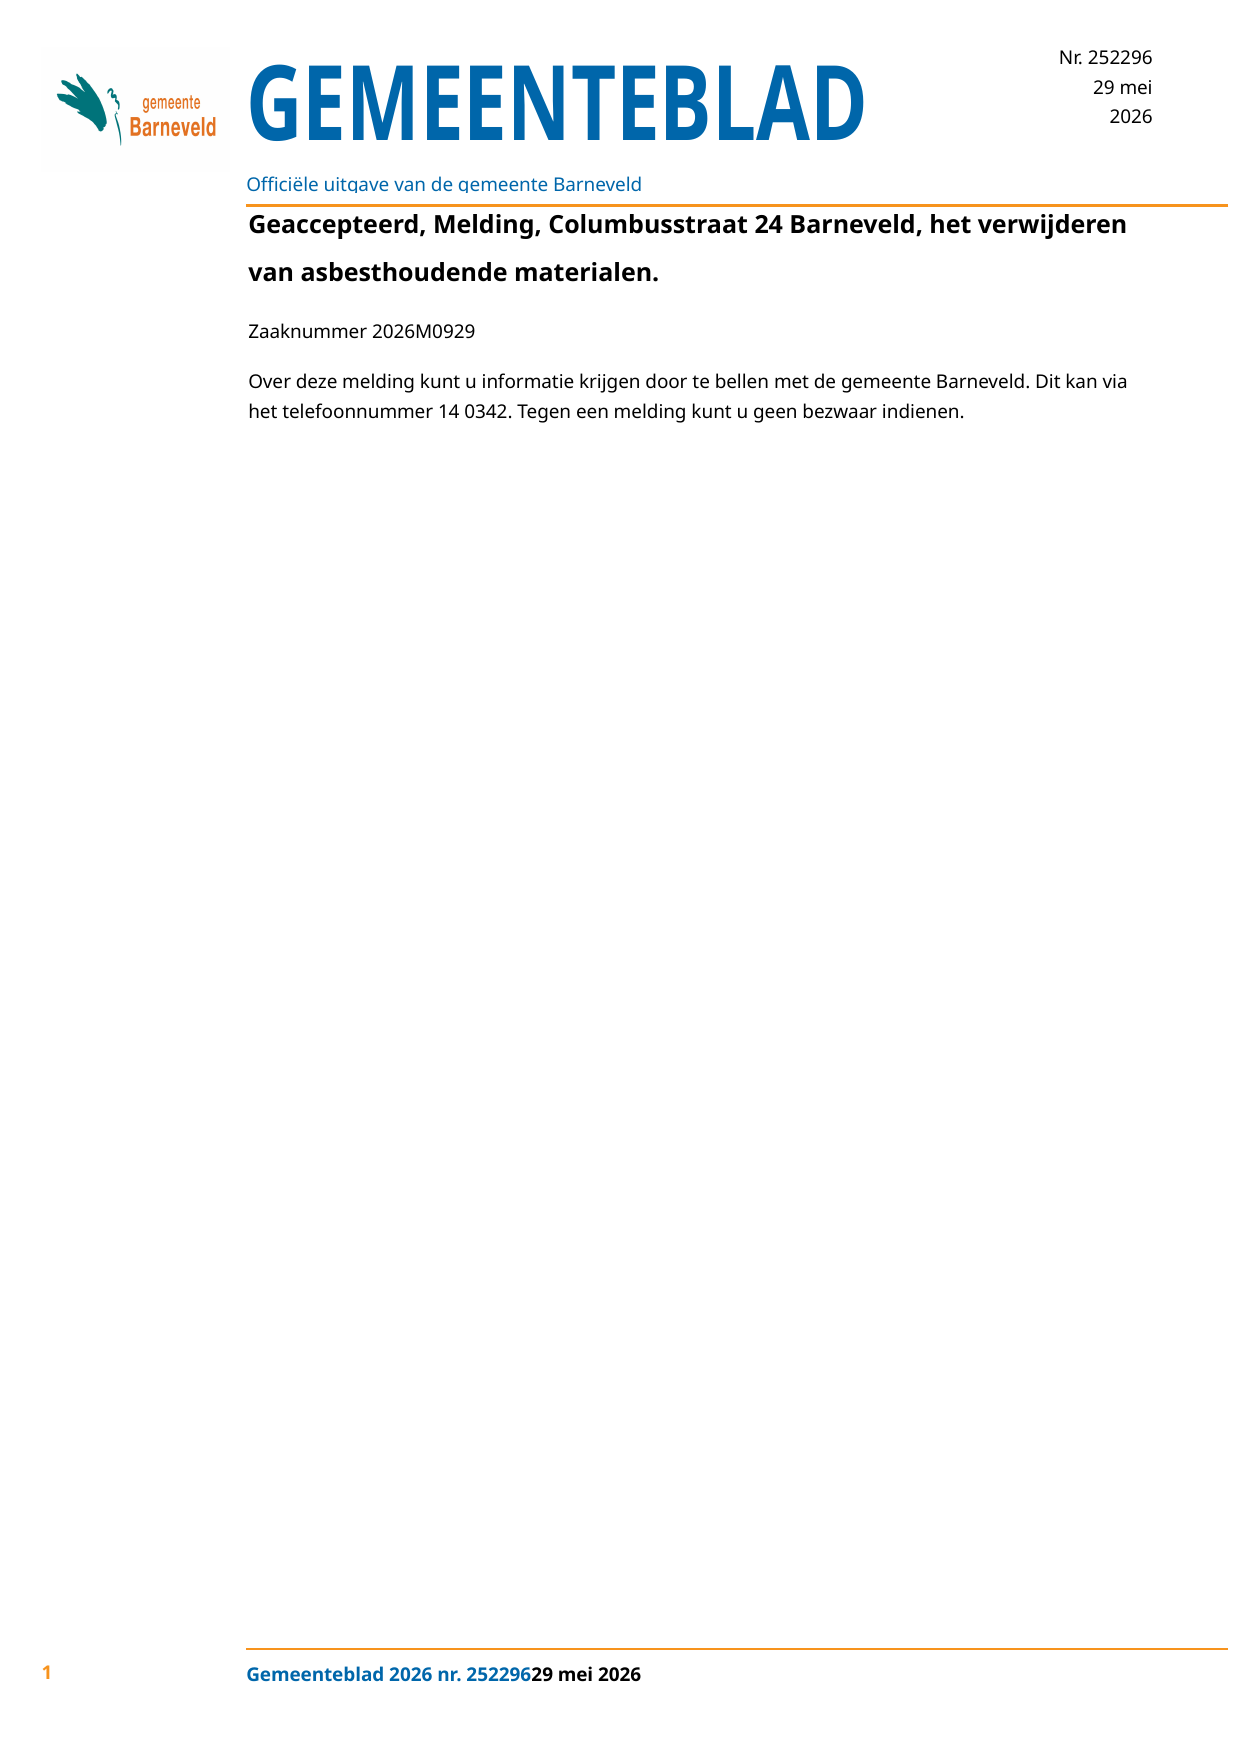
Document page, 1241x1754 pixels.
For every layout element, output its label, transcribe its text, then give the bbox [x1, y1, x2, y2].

text Zaaknummer 2026M0929 [248, 318, 1152, 344]
picture [41, 47, 231, 172]
text Geaccepteerd, Melding, Columbusstraat 24 Barneveld, het verwijderen van asbesthoudende materialen. [248, 207, 1152, 288]
text Over deze melding kunt u informatie krijgen door te bellen met de gemeente Barneveld. Dit kan via het telefoonnummer 14 0342. Tegen een melding kunt u geen bezwaar indienen. [248, 368, 1152, 424]
